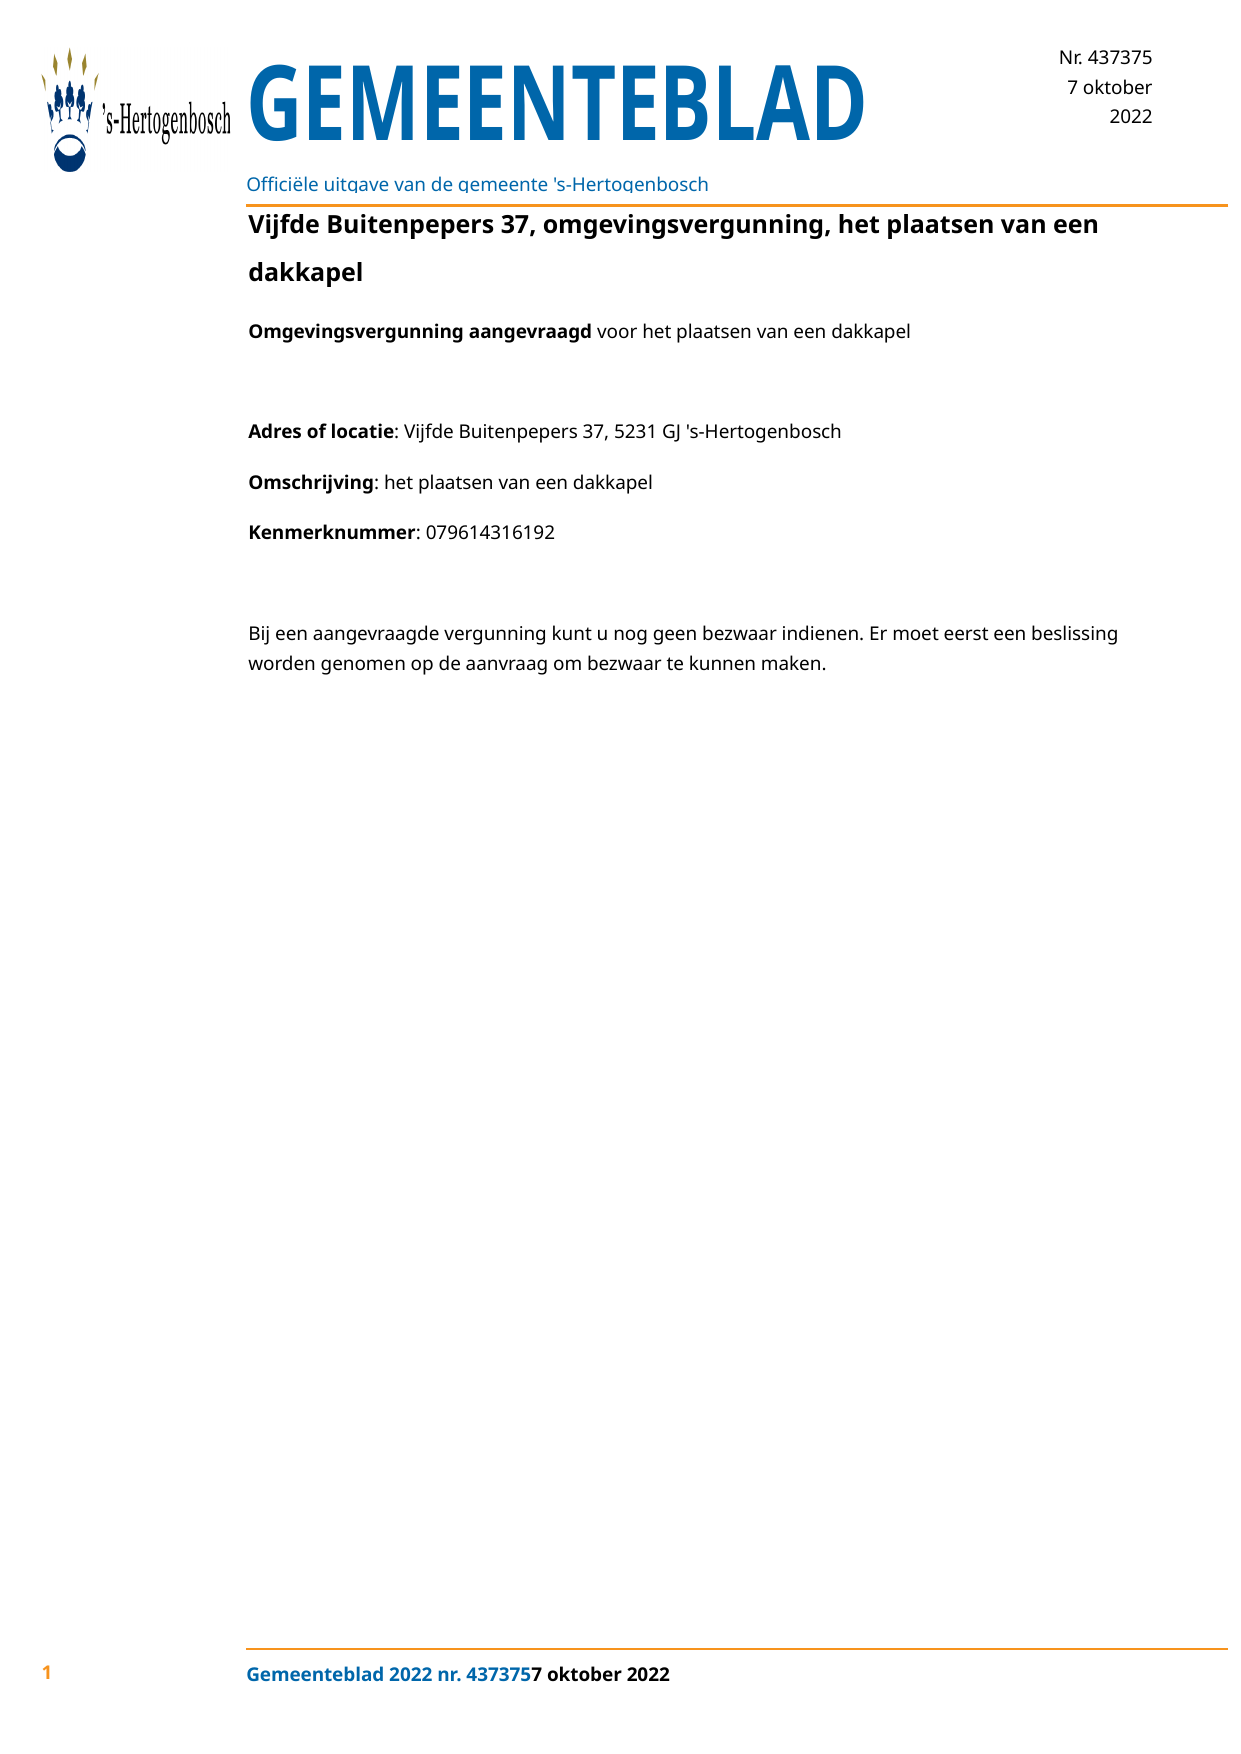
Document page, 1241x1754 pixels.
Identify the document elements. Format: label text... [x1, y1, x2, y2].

text Adres of locatie: Vijfde Buitenpepers 37, 5231 GJ 's-Hertogenbosch [248, 419, 1152, 444]
text Omgevingsvergunning aangevraagd voor het plaatsen van een dakkapel [248, 318, 1152, 344]
picture [41, 47, 231, 172]
text Vijfde Buitenpepers 37, omgevingsvergunning, het plaatsen van een dakkapel [248, 207, 1152, 288]
text Bij een aangevraagde vergunning kunt u nog geen bezwaar indienen. Er moet eerst een beslissing worden genomen op de aanvraag om bezwaar te kunnen maken. [248, 620, 1152, 676]
text Kenmerknummer: 079614316192 [248, 519, 1152, 545]
text Omschrijving: het plaatsen van een dakkapel [248, 469, 1152, 495]
